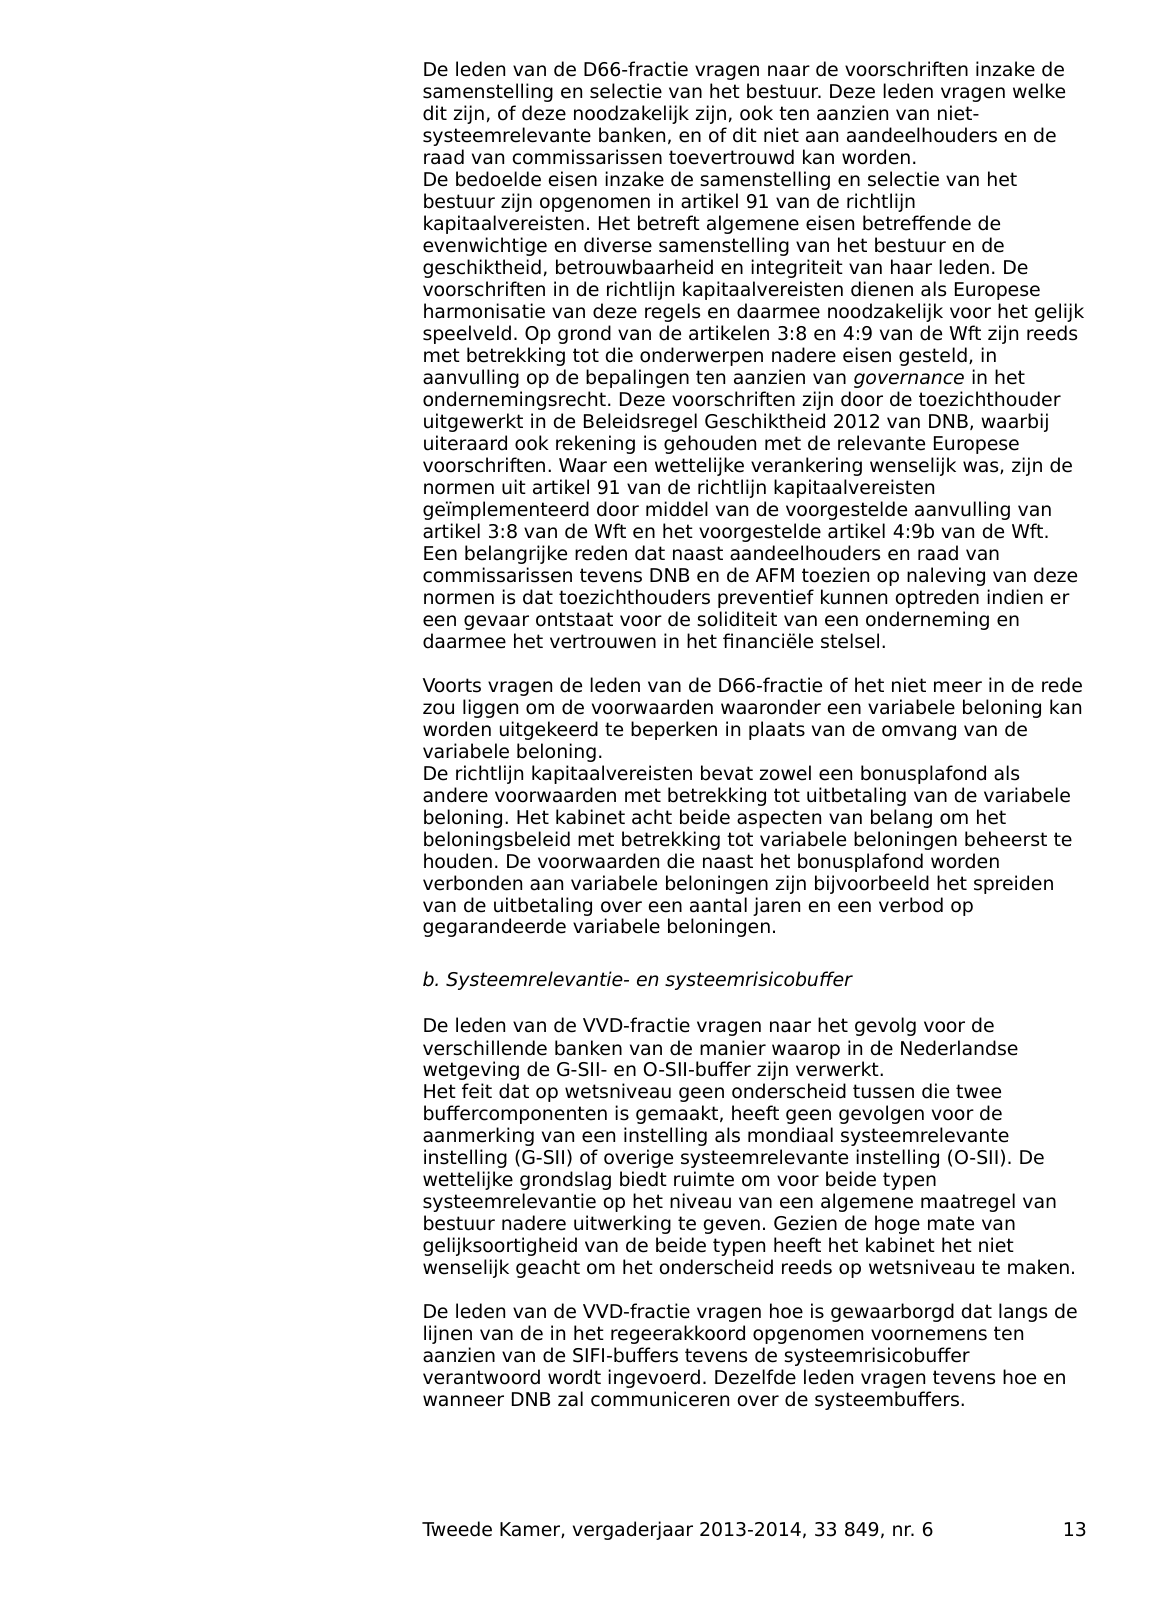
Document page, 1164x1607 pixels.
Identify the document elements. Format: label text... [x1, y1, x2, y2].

text Het feit dat op wetsniveau geen onderscheid tussen die twee buffercomponenten is gemaakt, heeft geen gevolgen voor de aanmerking van een instelling als mondiaal systeemrelevante instelling (G-SII) of overige systeemrelevante instelling (O-SII). De wettelijke grondslag biedt ruimte om voor beide typen systeemrelevantie op het niveau van een algemene maatregel van bestuur nadere uitwerking te geven. Gezien de hoge mate van gelijksoortigheid van de beide typen heeft het kabinet het niet wenselijk geacht om het onderscheid reeds op wetsniveau te maken. [422, 1081, 1087, 1279]
subtitle b. Systeemrelevantie- en systeemrisicobuffer [422, 968, 1087, 990]
text De leden van de D66-fractie vragen naar de voorschriften inzake de samenstelling en selectie van het bestuur. Deze leden vragen welke dit zijn, of deze noodzakelijk zijn, ook ten aanzien van niet-systeemrelevante banken, en of dit niet aan aandeelhouders en de raad van commissarissen toevertrouwd kan worden. [422, 59, 1087, 169]
text De leden van de VVD-fractie vragen hoe is gewaarborgd dat langs de lijnen van de in het regeerakkoord opgenomen voornemens ten aanzien van de SIFI-buffers tevens de systeemrisicobuffer verantwoord wordt ingevoerd. Dezelfde leden vragen tevens hoe en wanneer DNB zal communiceren over de systeembuffers. [422, 1301, 1087, 1411]
text De leden van de VVD-fractie vragen naar het gevolg voor de verschillende banken van de manier waarop in de Nederlandse wetgeving de G-SII- en O-SII-buffer zijn verwerkt. [422, 1015, 1087, 1081]
text De richtlijn kapitaalvereisten bevat zowel een bonusplafond als andere voorwaarden met betrekking tot uitbetaling van de variabele beloning. Het kabinet acht beide aspecten van belang om het beloningsbeleid met betrekking tot variabele beloningen beheerst te houden. De voorwaarden die naast het bonusplafond worden verbonden aan variabele beloningen zijn bijvoorbeeld het spreiden van de uitbetaling over een aantal jaren en een verbod op gegarandeerde variabele beloningen. [422, 763, 1087, 938]
text De bedoelde eisen inzake de samenstelling en selectie van het bestuur zijn opgenomen in artikel 91 van de richtlijn kapitaalvereisten. Het betreft algemene eisen betreffende de evenwichtige en diverse samenstelling van het bestuur en de geschiktheid, betrouwbaarheid en integriteit van haar leden. De voorschriften in de richtlijn kapitaalvereisten dienen als Europese harmonisatie van deze regels en daarmee noodzakelijk voor het gelijk speelveld. Op grond van de artikelen 3:8 en 4:9 van de Wft zijn reeds met betrekking tot die onderwerpen nadere eisen gesteld, in aanvulling op de bepalingen ten aanzien van governance in het ondernemingsrecht. Deze voorschriften zijn door de toezichthouder uitgewerkt in de Beleidsregel Geschiktheid 2012 van DNB, waarbij uiteraard ook rekening is gehouden met de relevante Europese voorschriften. Waar een wettelijke verankering wenselijk was, zijn de normen uit artikel 91 van de richtlijn kapitaalvereisten geïmplementeerd door middel van de voorgestelde aanvulling van artikel 3:8 van de Wft en het voorgestelde artikel 4:9b van de Wft. Een belangrijke reden dat naast aandeelhouders en raad van commissarissen tevens DNB en de AFM toezien op naleving van deze normen is dat toezichthouders preventief kunnen optreden indien er een gevaar ontstaat voor de soliditeit van een onderneming en daarmee het vertrouwen in het financiële stelsel. [422, 169, 1087, 652]
text Voorts vragen de leden van de D66-fractie of het niet meer in de rede zou liggen om de voorwaarden waaronder een variabele beloning kan worden uitgekeerd te beperken in plaats van de omvang van de variabele beloning. [422, 675, 1087, 763]
